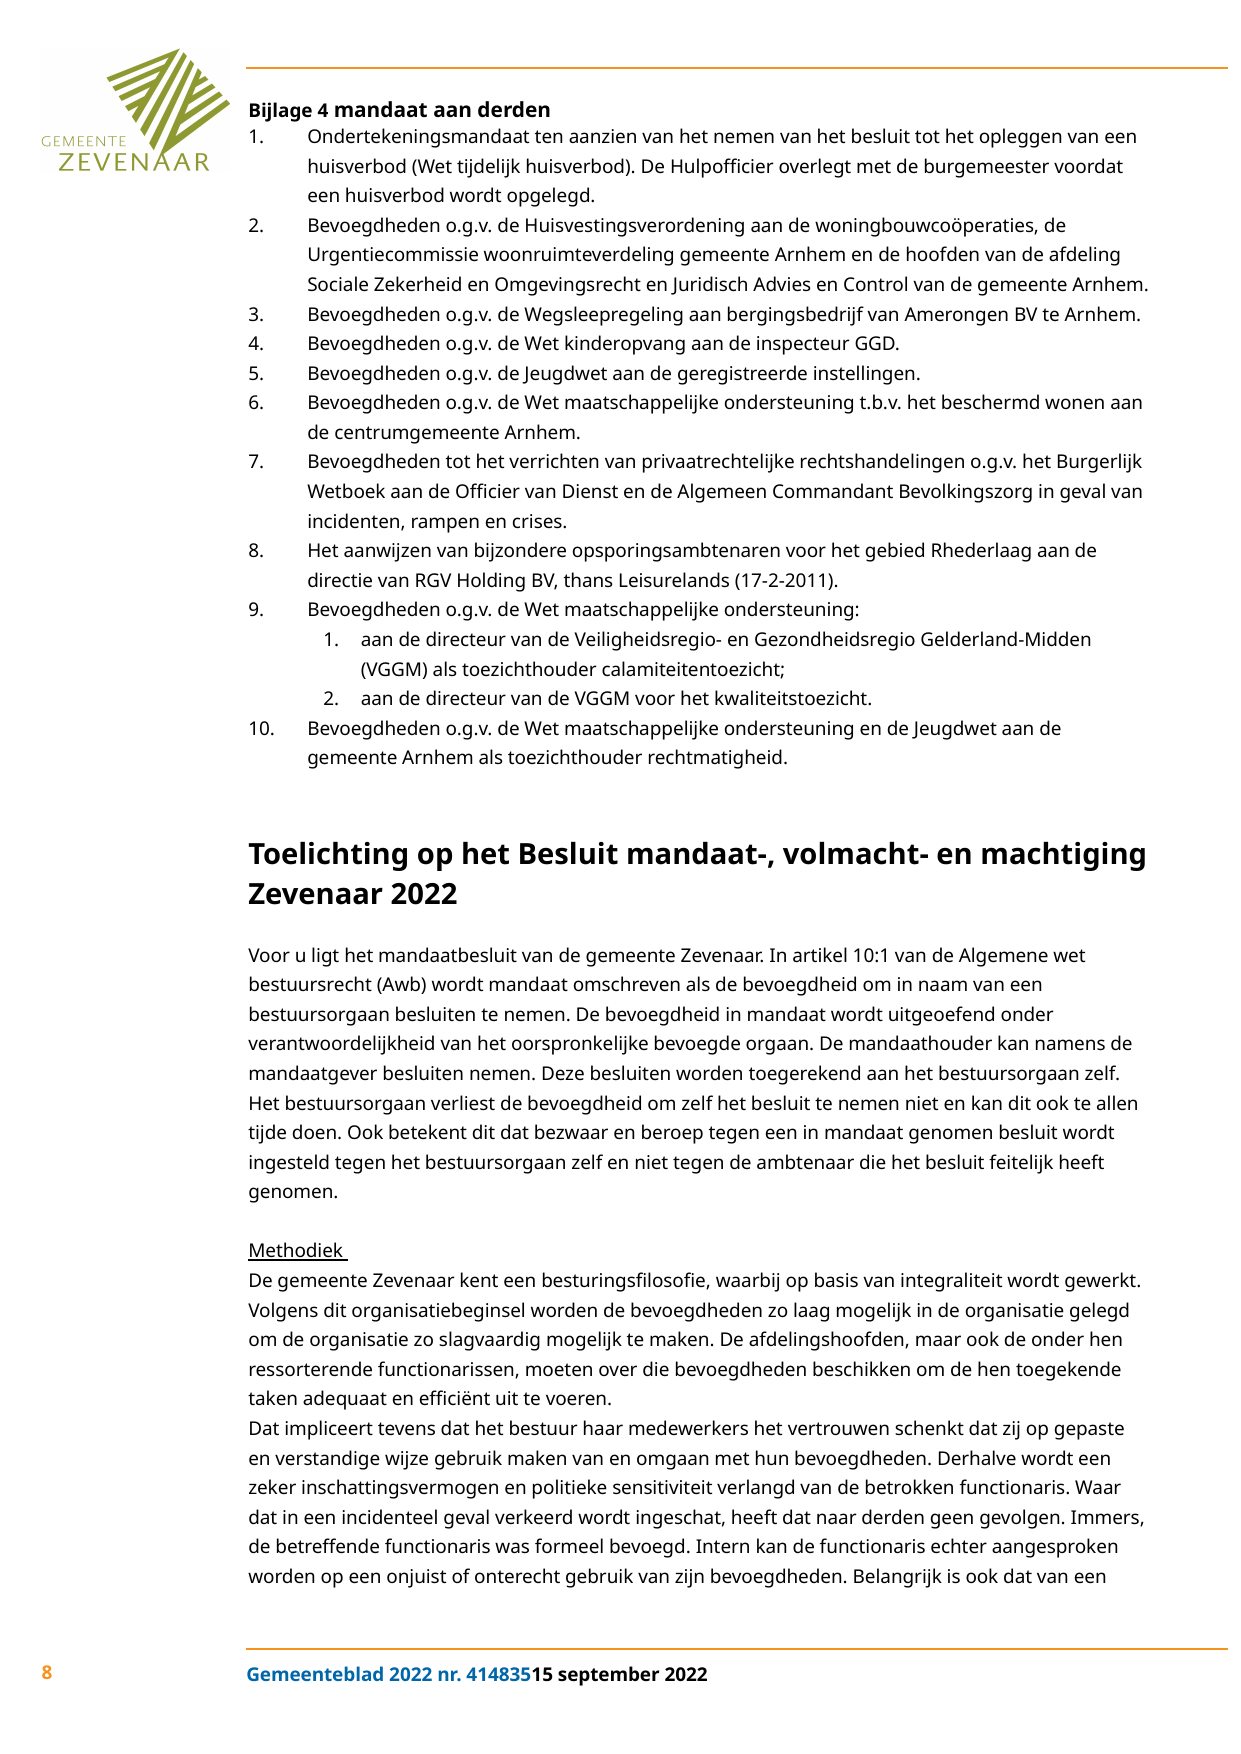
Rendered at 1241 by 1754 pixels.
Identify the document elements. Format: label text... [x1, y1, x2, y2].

list Bevoegdheden o.g.v. de Wet maatschappelijke ondersteuning: [248, 597, 1152, 622]
list Bevoegdheden o.g.v. de Huisvestingsverordening aan de woningbouwcoöperaties, de Urgentiecommissie woonruimteverdeling gemeente Arnhem en de hoofden van de afdeling Sociale Zekerheid en Omgevingsrecht en Juridisch Advies en Control van de gemeente Arnhem. [248, 212, 1152, 297]
list Bevoegdheden o.g.v. de Wet kinderopvang aan de inspecteur GGD. [248, 330, 1152, 356]
text Voor u ligt het mandaatbesluit van de gemeente Zevenaar. In artikel 10:1 van de Algemene wet bestuursrecht (Awb) wordt mandaat omschreven als de bevoegdheid om in naam van een bestuursorgaan besluiten te nemen. De bevoegdheid in mandaat wordt uitgeoefend onder verantwoordelijkheid van het oorspronkelijke bevoegde orgaan. De mandaathouder kan namens de mandaatgever besluiten nemen. Deze besluiten worden toegerekend aan het bestuursorgaan zelf. Het bestuursorgaan verliest de bevoegdheid om zelf het besluit te nemen niet en kan dit ook te allen tijde doen. Ook betekent dit dat bezwaar en beroep tegen een in mandaat genomen besluit wordt ingesteld tegen het bestuursorgaan zelf en niet tegen de ambtenaar die het besluit feitelijk heeft genomen. [248, 942, 1152, 1204]
picture [41, 47, 231, 172]
list Bevoegdheden tot het verrichten van privaatrechtelijke rechtshandelingen o.g.v. het Burgerlijk Wetboek aan de Officier van Dienst en de Algemeen Commandant Bevolkingszorg in geval van incidenten, rampen en crises. [248, 449, 1152, 534]
text Toelichting op het Besluit mandaat-, volmacht- en machtiging Zevenaar 2022 [248, 833, 1152, 913]
list Het aanwijzen van bijzondere opsporingsambtenaren voor het gebied Rhederlaag aan de directie van RGV Holding BV, thans Leisurelands (17-2-2011). [248, 537, 1152, 593]
text Methodiek [248, 1238, 1152, 1263]
text De gemeente Zevenaar kent een besturingsfilosofie, waarbij op basis van integraliteit wordt gewerkt. Volgens dit organisatiebeginsel worden de bevoegdheden zo laag mogelijk in de organisatie gelegd om de organisatie zo slagvaardig mogelijk te maken. De afdelingshoofden, maar ook de onder hen ressorterende functionarissen, moeten over die bevoegdheden beschikken om de hen toegekende taken adequaat en efficiënt uit te voeren. [248, 1267, 1152, 1411]
list aan de directeur van de Veiligheidsregio- en Gezondheidsregio Gelderland-Midden (VGGM) als toezichthouder calamiteitentoezicht; [323, 626, 1152, 682]
list Bevoegdheden o.g.v. de Jeugdwet aan de geregistreerde instellingen. [248, 360, 1152, 386]
list Bevoegdheden o.g.v. de Wet maatschappelijke ondersteuning t.b.v. het beschermd wonen aan de centrumgemeente Arnhem. [248, 389, 1152, 445]
list Bevoegdheden o.g.v. de Wegsleepregeling aan bergingsbedrijf van Amerongen BV te Arnhem. [248, 301, 1152, 327]
list Ondertekeningsmandaat ten aanzien van het nemen van het besluit tot het opleggen van een huisverbod (Wet tijdelijk huisverbod). De Hulpofficier overlegt met de burgemeester voordat een huisverbod wordt opgelegd. [248, 123, 1152, 208]
text Dat impliceert tevens dat het bestuur haar medewerkers het vertrouwen schenkt dat zij op gepaste en verstandige wijze gebruik maken van en omgaan met hun bevoegdheden. Derhalve wordt een zeker inschattingsvermogen en politieke sensitiviteit verlangd van de betrokken functionaris. Waar dat in een incidenteel geval verkeerd wordt ingeschat, heeft dat naar derden geen gevolgen. Immers, de betreffende functionaris was formeel bevoegd. Intern kan de functionaris echter aangesproken worden op een onjuist of onterecht gebruik van zijn bevoegdheden. Belangrijk is ook dat van een [248, 1415, 1152, 1589]
list aan de directeur van de VGGM voor het kwaliteitstoezicht. [323, 685, 1152, 711]
list Bevoegdheden o.g.v. de Wet maatschappelijke ondersteuning en de Jeugdwet aan de gemeente Arnhem als toezichthouder rechtmatigheid. [248, 715, 1152, 770]
text Bijlage 4 mandaat aan derden [248, 95, 1152, 123]
